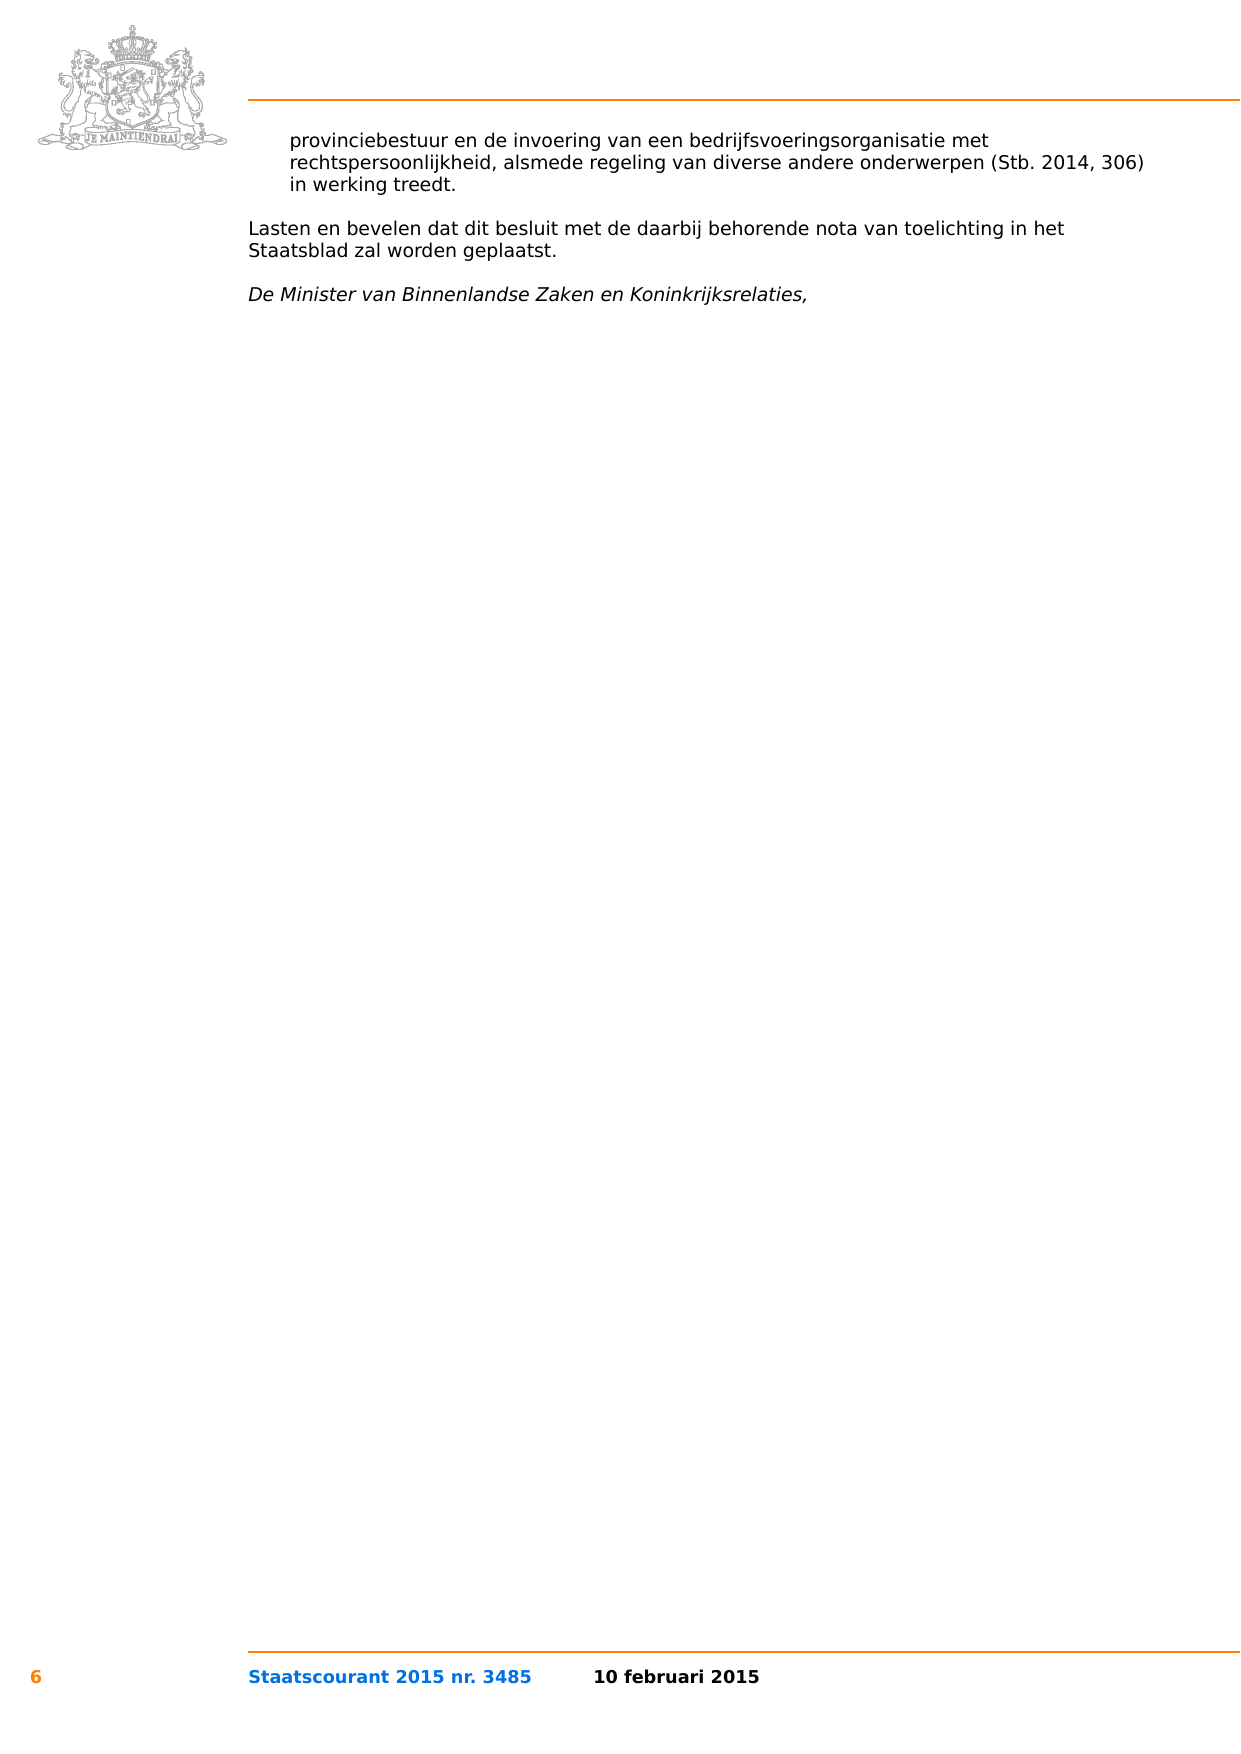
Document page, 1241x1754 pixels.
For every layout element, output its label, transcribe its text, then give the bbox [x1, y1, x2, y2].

text Lasten en bevelen dat dit besluit met de daarbij behorende nota van toelichting in het Staatsblad zal worden geplaatst. [248, 218, 1163, 262]
text provinciebestuur en de invoering van een bedrijfsvoeringsorganisatie met rechtspersoonlijkheid, alsmede regeling van diverse andere onderwerpen (Stb. 2014, 306) in werking treedt. [248, 130, 1163, 196]
picture [38, 25, 227, 150]
text De Minister van Binnenlandse Zaken en Koninkrijksrelaties, [248, 283, 1163, 306]
